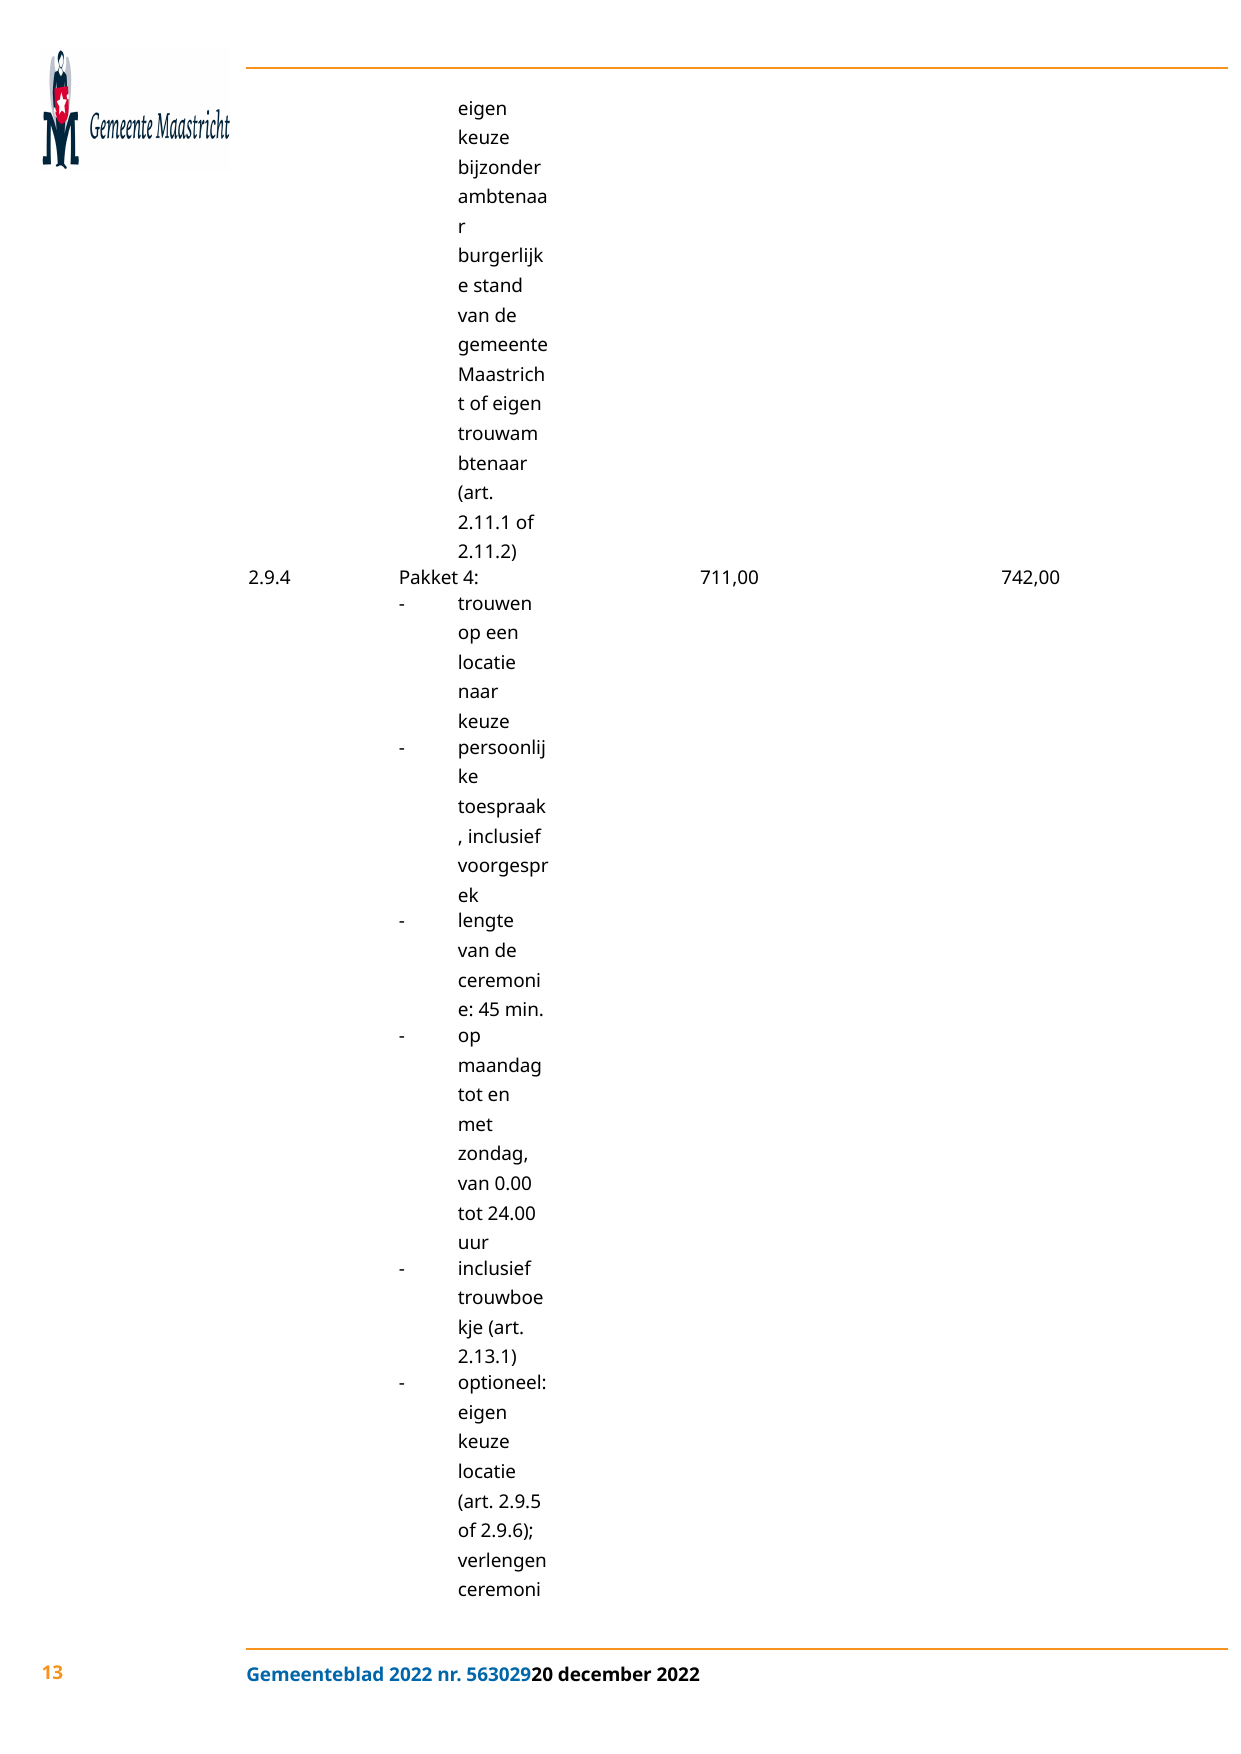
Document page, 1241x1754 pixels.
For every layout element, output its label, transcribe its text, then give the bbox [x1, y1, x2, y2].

table_cell [850, 590, 1001, 734]
table_cell [549, 1255, 700, 1369]
table_cell eigen keuze bijzonder ambtenaar burgerlijke stand van de gemeente Maastricht of eigen trouwambtenaar (art. 2.11.1 of 2.11.2) [399, 95, 549, 564]
table_cell [1001, 1255, 1152, 1369]
table_cell [700, 95, 850, 564]
table_cell [248, 734, 398, 908]
table_cell optioneel: eigen keuze locatie (art. 2.9.5 of 2.9.6); verlengen ceremoni [399, 1370, 549, 1602]
table_cell [700, 734, 850, 908]
table_cell [248, 1022, 398, 1255]
table_cell [1001, 908, 1152, 1022]
table_cell [700, 1370, 850, 1602]
table_cell [1001, 590, 1152, 734]
table_cell [248, 1370, 398, 1602]
table_cell op maandag tot en met zondag, van 0.00 tot 24.00 uur [399, 1022, 549, 1255]
table_cell [850, 564, 1001, 590]
table_cell [850, 1255, 1001, 1369]
table_cell 711,00 [700, 564, 850, 590]
table_cell [1001, 1022, 1152, 1255]
table_cell trouwen op een locatie naar keuze [399, 590, 549, 734]
table_cell [1001, 1370, 1152, 1602]
table_cell [700, 590, 850, 734]
table_cell [549, 1022, 700, 1255]
table_cell [700, 908, 850, 1022]
table_cell [1001, 95, 1152, 564]
table_cell [248, 590, 398, 734]
table_cell [700, 1022, 850, 1255]
table_cell lengte van de ceremonie: 45 min. [399, 908, 549, 1022]
table_cell [1001, 734, 1152, 908]
table_cell [850, 734, 1001, 908]
table_cell 742,00 [1001, 564, 1152, 590]
table_cell [549, 95, 700, 564]
table_cell [850, 908, 1001, 1022]
table_cell [850, 1370, 1001, 1602]
table_cell [850, 1022, 1001, 1255]
picture [41, 47, 231, 172]
table_cell [850, 95, 1001, 564]
table_cell [549, 590, 700, 734]
table_cell persoonlijke toespraak, inclusief voorgesprek [399, 734, 549, 908]
table_cell [549, 908, 700, 1022]
table_cell [248, 908, 398, 1022]
table_cell [248, 1255, 398, 1369]
table_cell 2.9.4 [248, 564, 398, 590]
table_cell inclusief trouwboekje (art. 2.13.1) [399, 1255, 549, 1369]
table_cell [248, 95, 398, 564]
table_cell [549, 734, 700, 908]
table_cell [700, 1255, 850, 1369]
table_cell Pakket 4: [399, 564, 549, 590]
table_cell [549, 1370, 700, 1602]
table_cell [549, 564, 700, 590]
